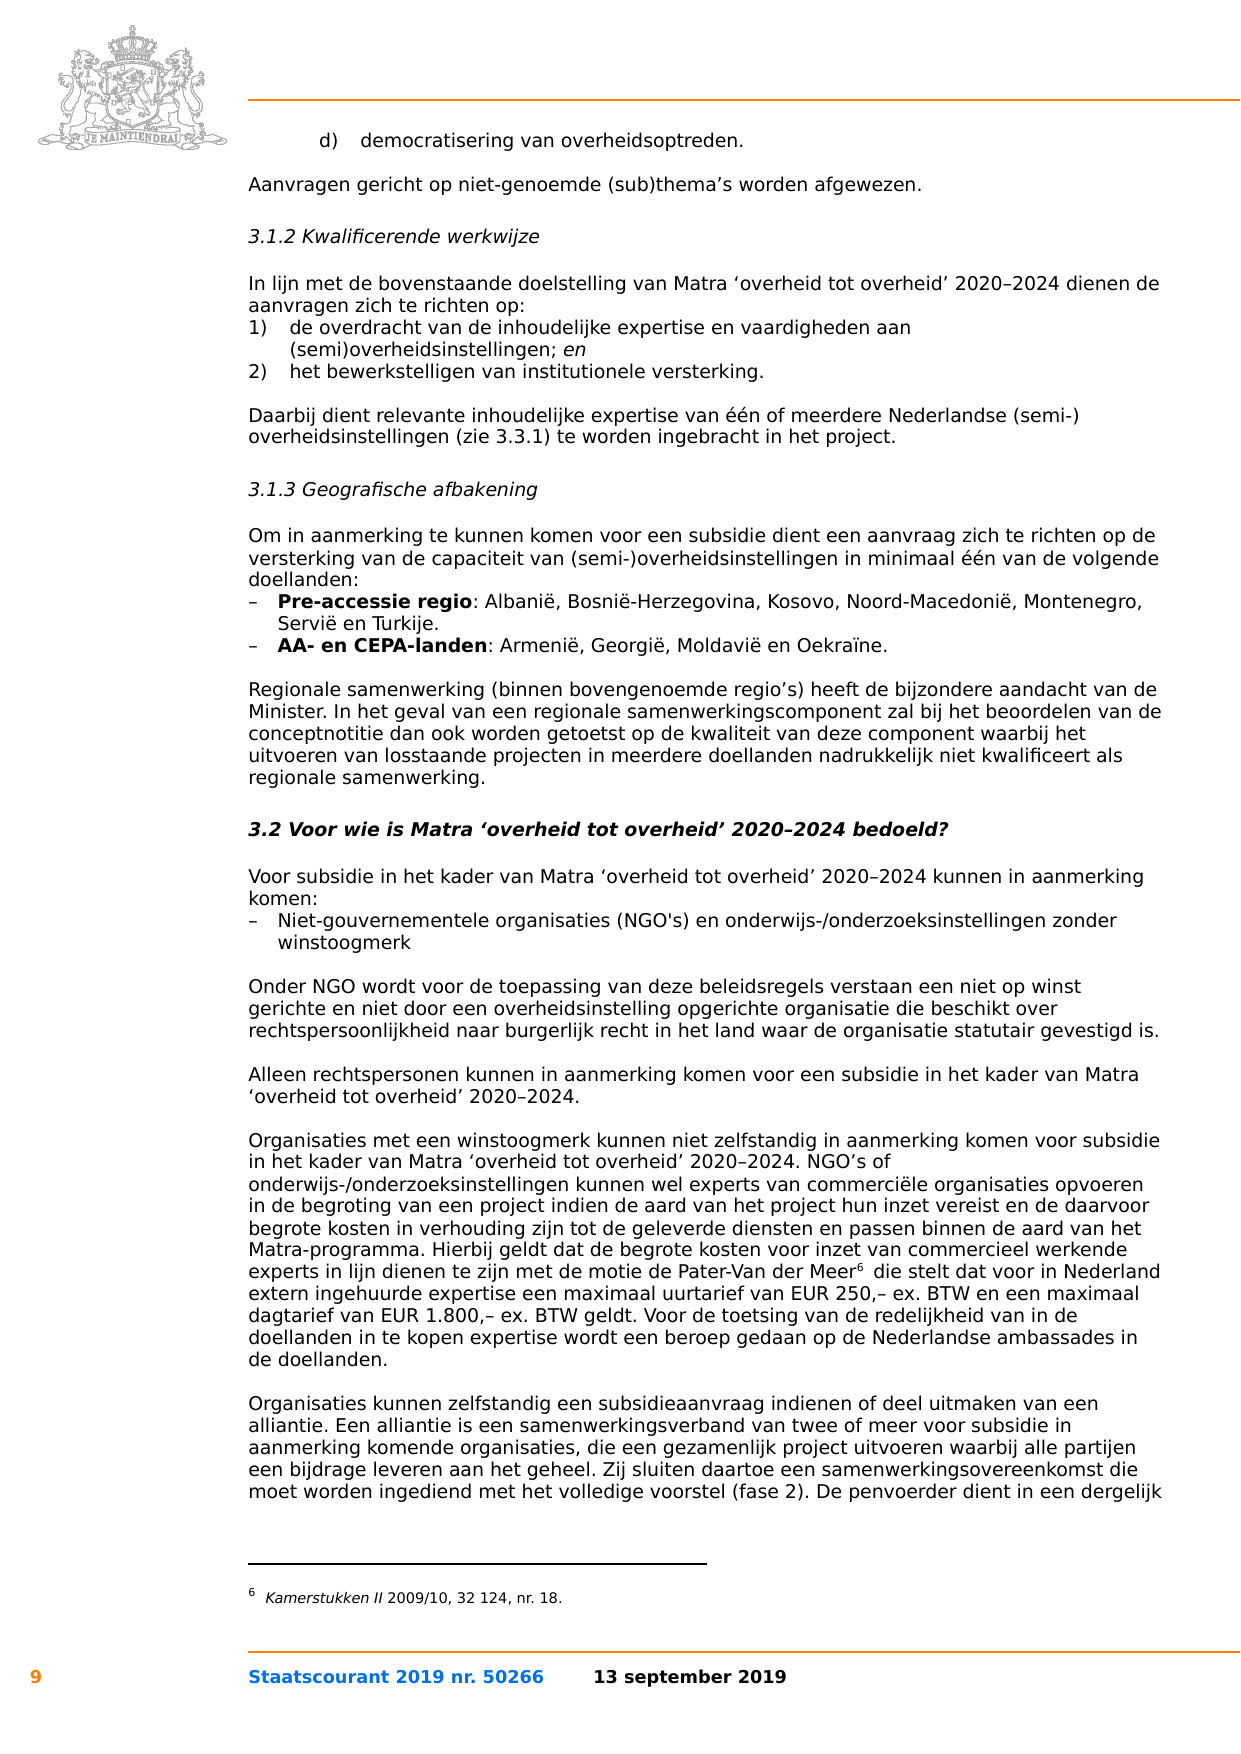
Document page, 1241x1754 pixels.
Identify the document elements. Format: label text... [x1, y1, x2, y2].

text Om in aanmerking te kunnen komen voor een subsidie dient een aanvraag zich te richten op de versterking van de capaciteit van (semi-)overheidsinstellingen in minimaal één van de volgende doellanden: [248, 525, 1163, 591]
subtitle 3.1.2 Kwalificerende werkwijze [248, 226, 1163, 248]
text Kamerstukken II 2009/10, 32 124, nr. 18. [248, 1586, 1163, 1608]
text 2) het bewerkstelligen van institutionele versterking. [248, 361, 1163, 383]
text In lijn met de bovenstaande doelstelling van Matra ‘overheid tot overheid’ 2020–2024 dienen de aanvragen zich te richten op: [248, 273, 1163, 317]
text – AA- en CEPA-landen: Armenië, Georgië, Moldavië en Oekraïne. [248, 635, 1163, 657]
text – Niet-gouvernementele organisaties (NGO's) en onderwijs-/onderzoeksinstellingen zonder winstoogmerk [248, 910, 1163, 954]
text Daarbij dient relevante inhoudelijke expertise van één of meerdere Nederlandse (semi-) overheidsinstellingen (zie 3.3.1) te worden ingebracht in het project. [248, 404, 1163, 448]
text Onder NGO wordt voor de toepassing van deze beleidsregels verstaan een niet op winst gerichte en niet door een overheidsinstelling opgerichte organisatie die beschikt over rechtspersoonlijkheid naar burgerlijk recht in het land waar de organisatie statutair gevestigd is. [248, 976, 1163, 1042]
text Voor subsidie in het kader van Matra ‘overheid tot overheid’ 2020–2024 kunnen in aanmerking komen: [248, 866, 1163, 910]
text Aanvragen gericht op niet-genoemde (sub)thema’s worden afgewezen. [248, 174, 1163, 196]
text Organisaties kunnen zelfstandig een subsidieaanvraag indienen of deel uitmaken van een alliantie. Een alliantie is een samenwerkingsverband van twee of meer voor subsidie in aanmerking komende organisaties, die een gezamenlijk project uitvoeren waarbij alle partijen een bijdrage leveren aan het geheel. Zij sluiten daartoe een samenwerkingsovereenkomst die moet worden ingediend met het volledige voorstel (fase 2). De penvoerder dient in een dergelijk [248, 1393, 1163, 1503]
text Regionale samenwerking (binnen bovengenoemde regio’s) heeft de bijzondere aandacht van de Minister. In het geval van een regionale samenwerkingscomponent zal bij het beoordelen van de conceptnotitie dan ook worden getoetst op de kwaliteit van deze component waarbij het uitvoeren van losstaande projecten in meerdere doellanden nadrukkelijk niet kwalificeert als regionale samenwerking. [248, 679, 1163, 789]
text Alleen rechtspersonen kunnen in aanmerking komen voor een subsidie in het kader van Matra ‘overheid tot overheid’ 2020–2024. [248, 1064, 1163, 1108]
text Organisaties met een winstoogmerk kunnen niet zelfstandig in aanmerking komen voor subsidie in het kader van Matra ‘overheid tot overheid’ 2020–2024. NGO’s of onderwijs-/onderzoeksinstellingen kunnen wel experts van commerciële organisaties opvoeren in de begroting van een project indien de aard van het project hun inzet vereist en de daarvoor begrote kosten in verhouding zijn tot de geleverde diensten en passen binnen de aard van het Matra-programma. Hierbij geldt dat de begrote kosten voor inzet van commercieel werkende experts in lijn dienen te zijn met de motie de Pater-Van der Meer die stelt dat voor in Nederland extern ingehuurde expertise een maximaal uurtarief van EUR 250,– ex. BTW en een maximaal dagtarief van EUR 1.800,– ex. BTW geldt. Voor de toetsing van de redelijkheid van in de doellanden in te kopen expertise wordt een beroep gedaan op de Nederlandse ambassades in de doellanden. [248, 1129, 1163, 1371]
text – Pre-accessie regio: Albanië, Bosnië-Herzegovina, Kosovo, Noord-Macedonië, Montenegro, Servië en Turkije. [248, 591, 1163, 635]
subtitle 3.1.3 Geografische afbakening [248, 478, 1163, 500]
picture [38, 25, 227, 150]
text d) democratisering van overheidsoptreden. [319, 130, 1163, 152]
subtitle 3.2 Voor wie is Matra ‘overheid tot overheid’ 2020–2024 bedoeld? [248, 819, 1163, 841]
text 1) de overdracht van de inhoudelijke expertise en vaardigheden aan (semi)overheidsinstellingen; en [248, 317, 1163, 361]
